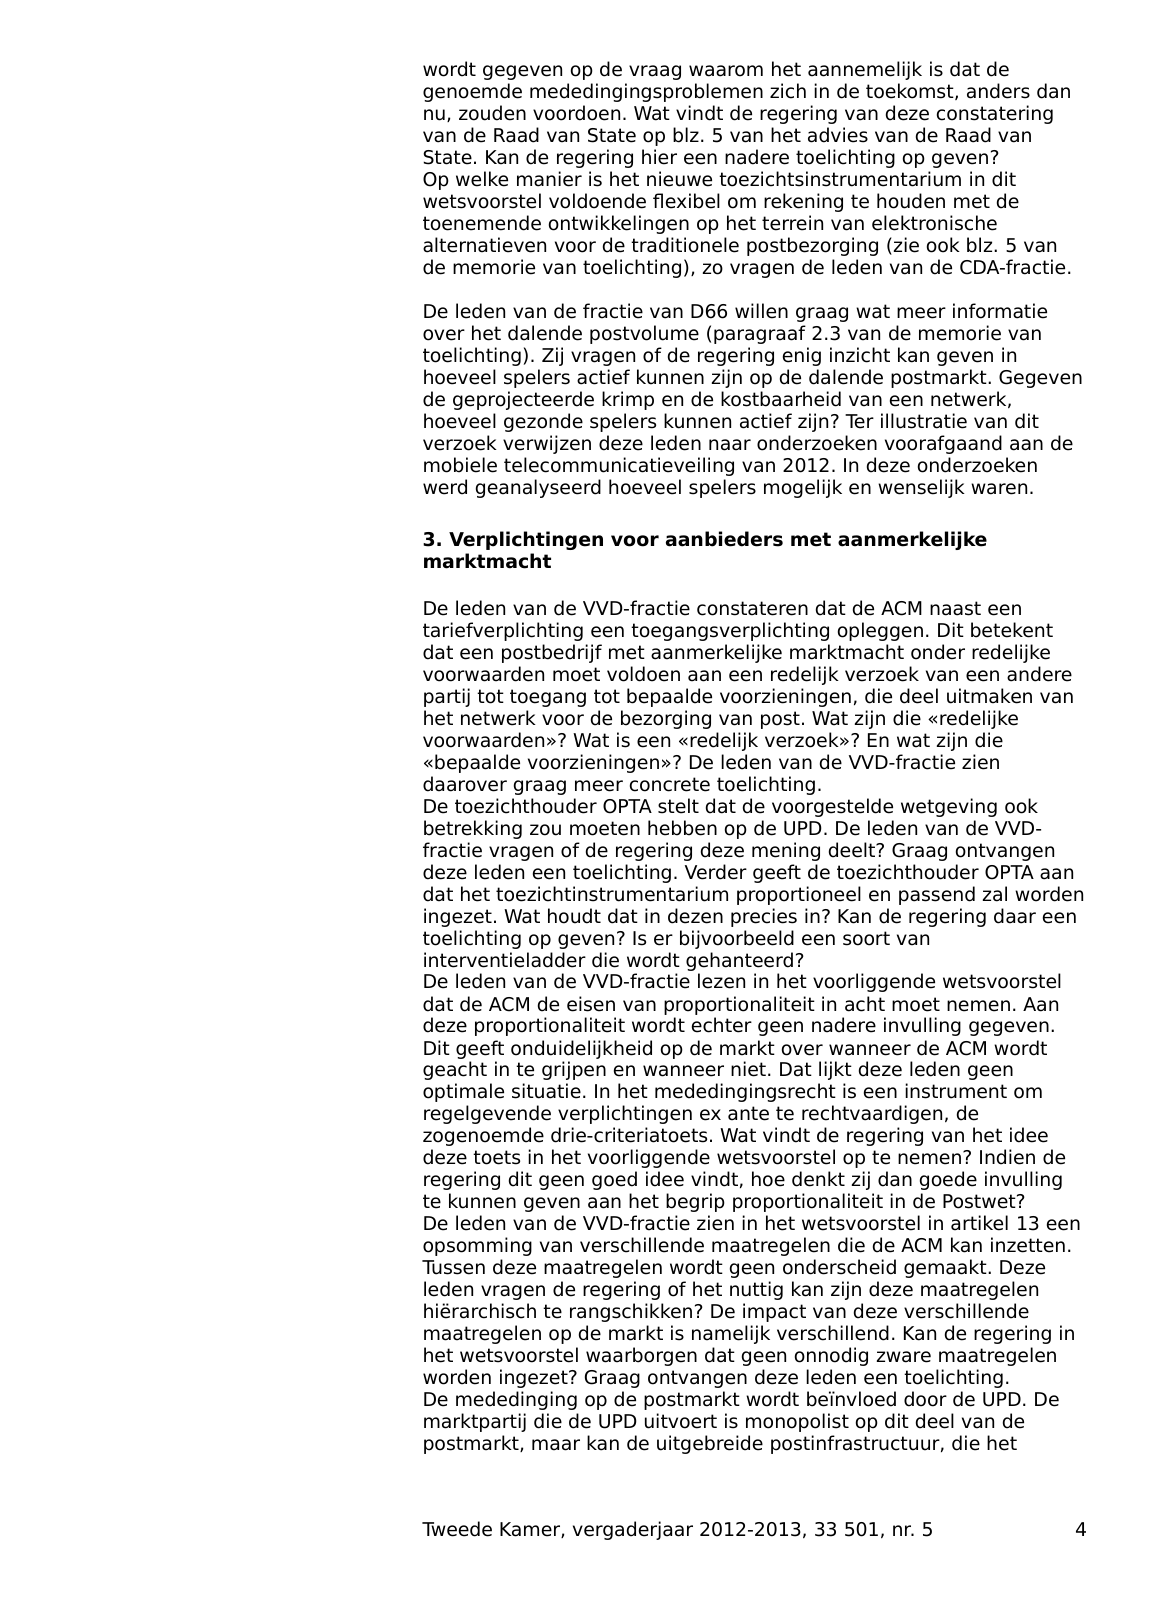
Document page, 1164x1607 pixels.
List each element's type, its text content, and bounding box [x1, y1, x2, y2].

text De toezichthouder OPTA stelt dat de voorgestelde wetgeving ook betrekking zou moeten hebben op de UPD. De leden van de VVD-fractie vragen of de regering deze mening deelt? Graag ontvangen deze leden een toelichting. Verder geeft de toezichthouder OPTA aan dat het toezichtinstrumentarium proportioneel en passend zal worden ingezet. Wat houdt dat in dezen precies in? Kan de regering daar een toelichting op geven? Is er bijvoorbeeld een soort van interventieladder die wordt gehanteerd? [422, 796, 1087, 971]
text wordt gegeven op de vraag waarom het aannemelijk is dat de genoemde mededingingsproblemen zich in de toekomst, anders dan nu, zouden voordoen. Wat vindt de regering van deze constatering van de Raad van State op blz. 5 van het advies van de Raad van State. Kan de regering hier een nadere toelichting op geven? [422, 59, 1087, 169]
text De leden van de fractie van D66 willen graag wat meer informatie over het dalende postvolume (paragraaf 2.3 van de memorie van toelichting). Zij vragen of de regering enig inzicht kan geven in hoeveel spelers actief kunnen zijn op de dalende postmarkt. Gegeven de geprojecteerde krimp en de kostbaarheid van een netwerk, hoeveel gezonde spelers kunnen actief zijn? Ter illustratie van dit verzoek verwijzen deze leden naar onderzoeken voorafgaand aan de mobiele telecommunicatieveiling van 2012. In deze onderzoeken werd geanalyseerd hoeveel spelers mogelijk en wenselijk waren. [422, 301, 1087, 499]
text Op welke manier is het nieuwe toezichtsinstrumentarium in dit wetsvoorstel voldoende flexibel om rekening te houden met de toenemende ontwikkelingen op het terrein van elektronische alternatieven voor de traditionele postbezorging (zie ook blz. 5 van de memorie van toelichting), zo vragen de leden van de CDA-fractie. [422, 169, 1087, 279]
subtitle 3. Verplichtingen voor aanbieders met aanmerkelijke marktmacht [422, 529, 1087, 573]
text De leden van de VVD-fractie constateren dat de ACM naast een tariefverplichting een toegangsverplichting opleggen. Dit betekent dat een postbedrijf met aanmerkelijke marktmacht onder redelijke voorwaarden moet voldoen aan een redelijk verzoek van een andere partij tot toegang tot bepaalde voorzieningen, die deel uitmaken van het netwerk voor de bezorging van post. Wat zijn die «redelijke voorwaarden»? Wat is een «redelijk verzoek»? En wat zijn die «bepaalde voorzieningen»? De leden van de VVD-fractie zien daarover graag meer concrete toelichting. [422, 598, 1087, 796]
text De leden van de VVD-fractie lezen in het voorliggende wetsvoorstel dat de ACM de eisen van proportionaliteit in acht moet nemen. Aan deze proportionaliteit wordt echter geen nadere invulling gegeven. Dit geeft onduidelijkheid op de markt over wanneer de ACM wordt geacht in te grijpen en wanneer niet. Dat lijkt deze leden geen optimale situatie. In het mededingingsrecht is een instrument om regelgevende verplichtingen ex ante te rechtvaardigen, de zogenoemde drie-criteriatoets. Wat vindt de regering van het idee deze toets in het voorliggende wetsvoorstel op te nemen? Indien de regering dit geen goed idee vindt, hoe denkt zij dan goede invulling te kunnen geven aan het begrip proportionaliteit in de Postwet? [422, 971, 1087, 1213]
text De leden van de VVD-fractie zien in het wetsvoorstel in artikel 13 een opsomming van verschillende maatregelen die de ACM kan inzetten. Tussen deze maatregelen wordt geen onderscheid gemaakt. Deze leden vragen de regering of het nuttig kan zijn deze maatregelen hiërarchisch te rangschikken? De impact van deze verschillende maatregelen op de markt is namelijk verschillend. Kan de regering in het wetsvoorstel waarborgen dat geen onnodig zware maatregelen worden ingezet? Graag ontvangen deze leden een toelichting. [422, 1213, 1087, 1389]
text De mededinging op de postmarkt wordt beïnvloed door de UPD. De marktpartij die de UPD uitvoert is monopolist op dit deel van de postmarkt, maar kan de uitgebreide postinfrastructuur, die het [422, 1389, 1087, 1455]
